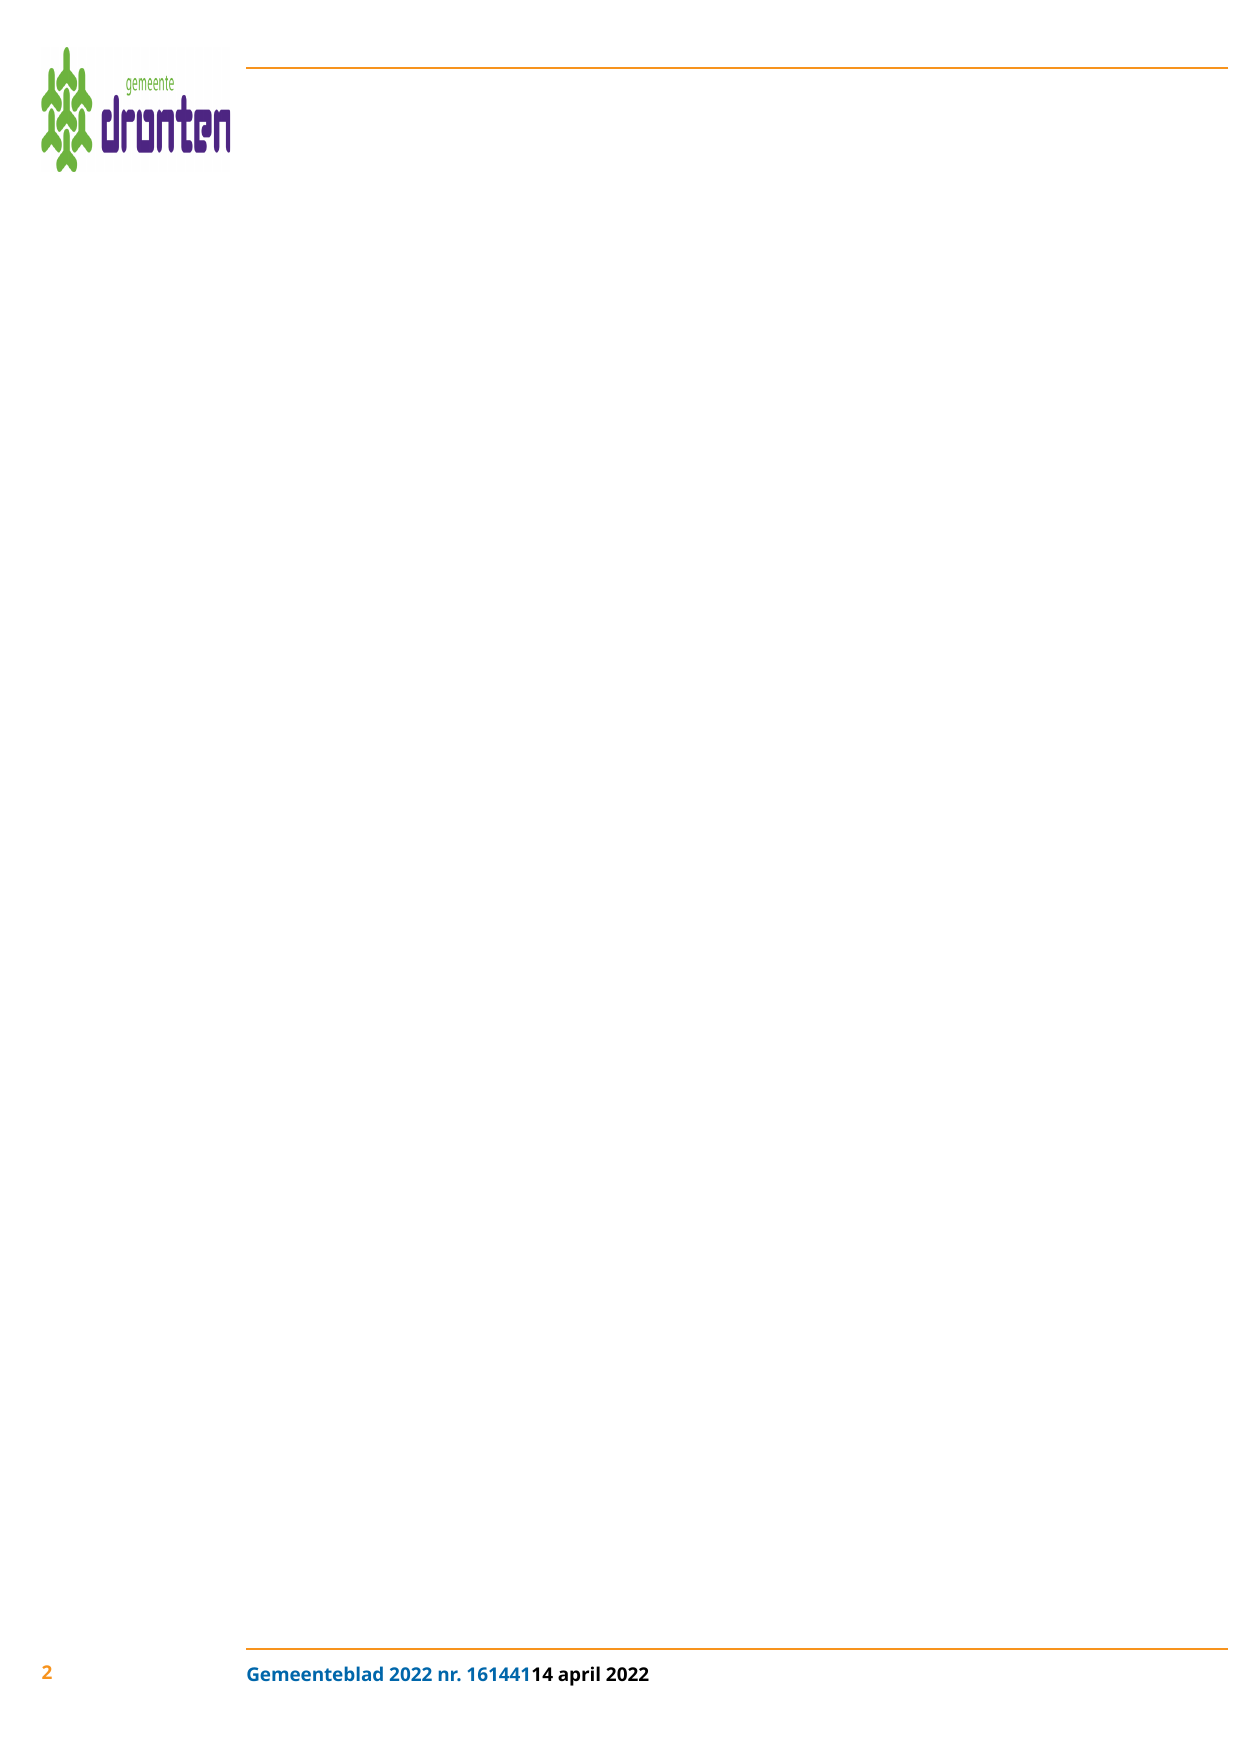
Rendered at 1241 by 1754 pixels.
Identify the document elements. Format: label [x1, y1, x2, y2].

picture [41, 47, 231, 172]
